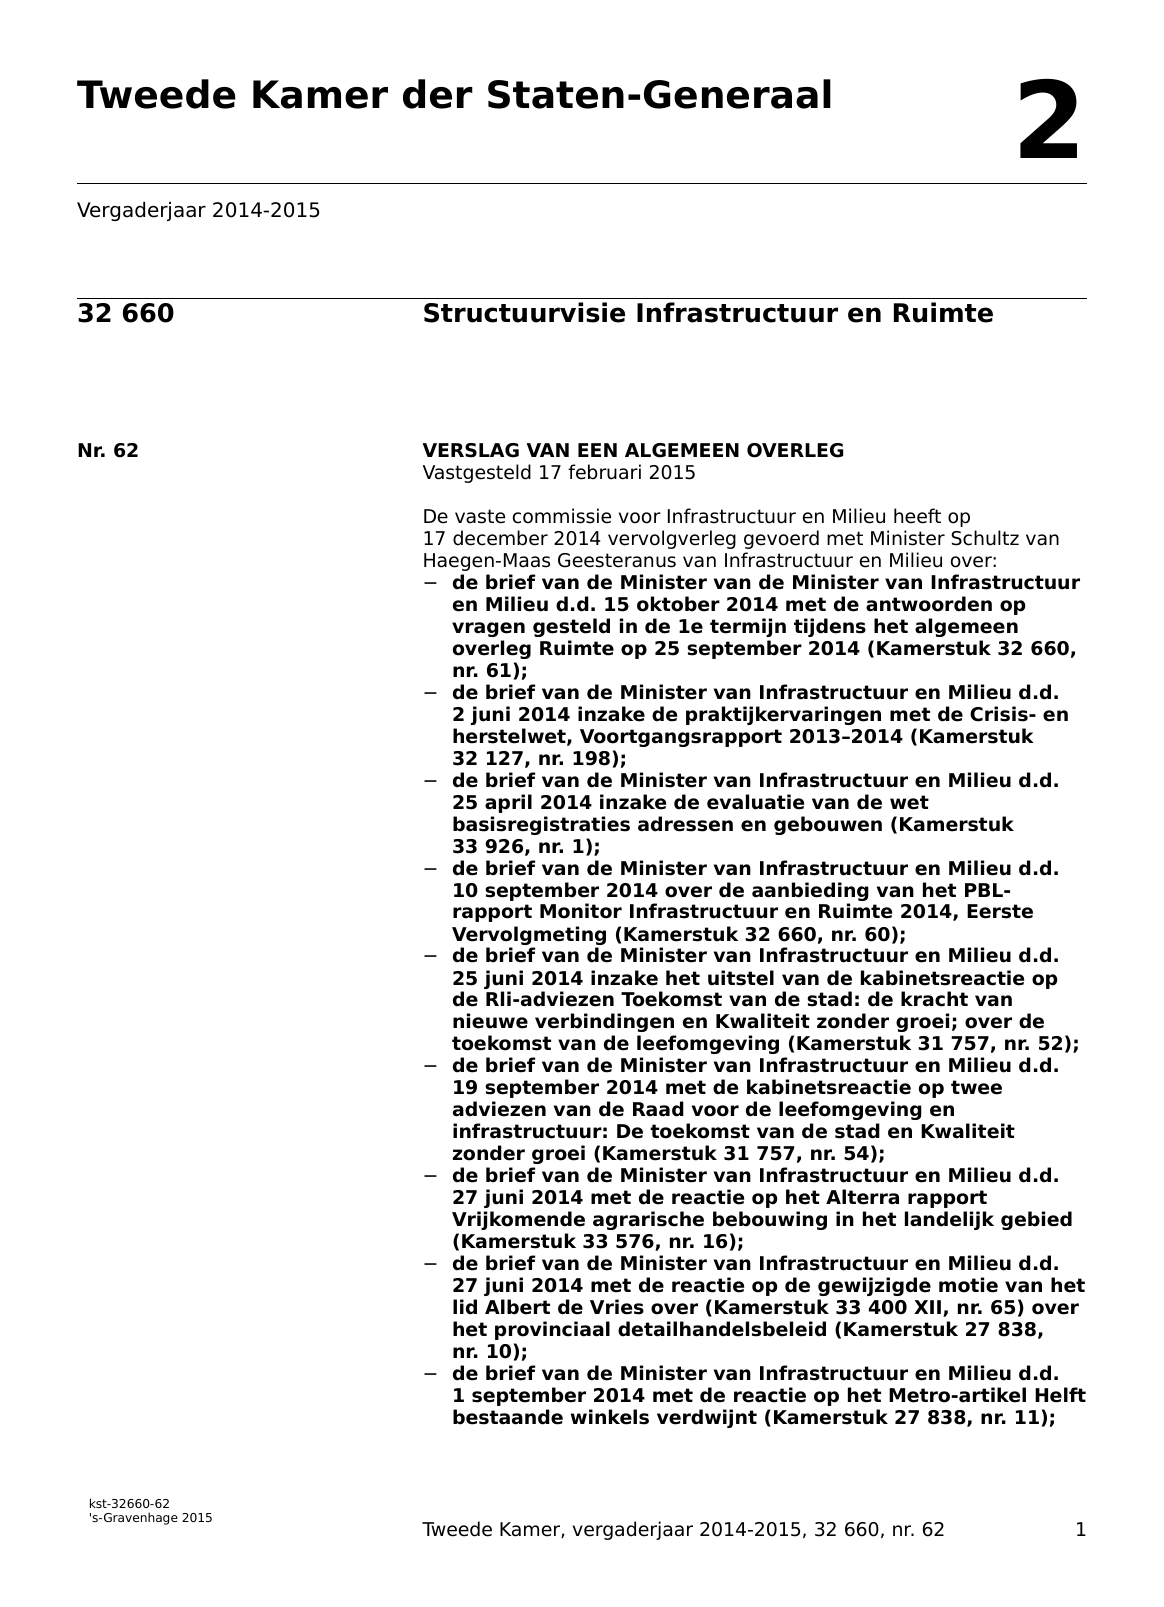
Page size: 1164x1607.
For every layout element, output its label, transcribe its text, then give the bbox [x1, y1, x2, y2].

text De vaste commissie voor Infrastructuur en Milieu heeft op 17 december 2014 vervolgverleg gevoerd met Minister Schultz van Haegen-Maas Geesteranus van Infrastructuur en Milieu over: [422, 506, 1087, 572]
subtitle Nr. 62 VERSLAG VAN EEN ALGEMEEN OVERLEG [77, 440, 1087, 462]
text − de brief van de Minister van Infrastructuur en Milieu d.d. 19 september 2014 met de kabinetsreactie op twee adviezen van de Raad voor de leefomgeving en infrastructuur: De toekomst van de stad en Kwaliteit zonder groei (Kamerstuk 31 757, nr. 54); [422, 1055, 1087, 1165]
text − de brief van de Minister van Infrastructuur en Milieu d.d. 27 juni 2014 met de reactie op de gewijzigde motie van het lid Albert de Vries over (Kamerstuk 33 400 XII, nr. 65) over het provinciaal detailhandelsbeleid (Kamerstuk 27 838, nr. 10); [422, 1253, 1087, 1363]
table_cell Vergaderjaar 2014-2015 [77, 184, 1087, 298]
text − de brief van de Minister van Infrastructuur en Milieu d.d. 25 juni 2014 inzake het uitstel van de kabinetsreactie op de Rli-adviezen Toekomst van de stad: de kracht van nieuwe verbindingen en Kwaliteit zonder groei; over de toekomst van de leefomgeving (Kamerstuk 31 757, nr. 52); [422, 945, 1087, 1055]
text − de brief van de Minister van Infrastructuur en Milieu d.d. 25 april 2014 inzake de evaluatie van de wet basisregistraties adressen en gebouwen (Kamerstuk 33 926, nr. 1); [422, 769, 1087, 857]
table_header Tweede Kamer der Staten-Generaal [77, 59, 886, 183]
text kst-32660-62 [88, 1497, 323, 1511]
text 's-Gravenhage 2015 [88, 1511, 323, 1525]
text − de brief van de Minister van Infrastructuur en Milieu d.d. 10 september 2014 over de aanbieding van het PBL-rapport Monitor Infrastructuur en Ruimte 2014, Eerste Vervolgmeting (Kamerstuk 32 660, nr. 60); [422, 857, 1087, 945]
text − de brief van de Minister van Infrastructuur en Milieu d.d. 2 juni 2014 inzake de praktijkervaringen met de Crisis- en herstelwet, Voortgangsrapport 2013–2014 (Kamerstuk 32 127, nr. 198); [422, 682, 1087, 769]
table_header 2 [886, 59, 1087, 183]
text − de brief van de Minister van Infrastructuur en Milieu d.d. 27 juni 2014 met de reactie op het Alterra rapport Vrijkomende agrarische bebouwing in het landelijk gebied (Kamerstuk 33 576, nr. 16); [422, 1165, 1087, 1253]
text − de brief van de Minister van Infrastructuur en Milieu d.d. 1 september 2014 met de reactie op het Metro-artikel Helft bestaande winkels verdwijnt (Kamerstuk 27 838, nr. 11); [422, 1363, 1087, 1429]
text Vastgesteld 17 februari 2015 [422, 462, 1087, 484]
subtitle 32 660 Structuurvisie Infrastructuur en Ruimte [77, 299, 1087, 329]
text − de brief van de Minister van de Minister van Infrastructuur en Milieu d.d. 15 oktober 2014 met de antwoorden op vragen gesteld in de 1e termijn tijdens het algemeen overleg Ruimte op 25 september 2014 (Kamerstuk 32 660, nr. 61); [422, 572, 1087, 682]
